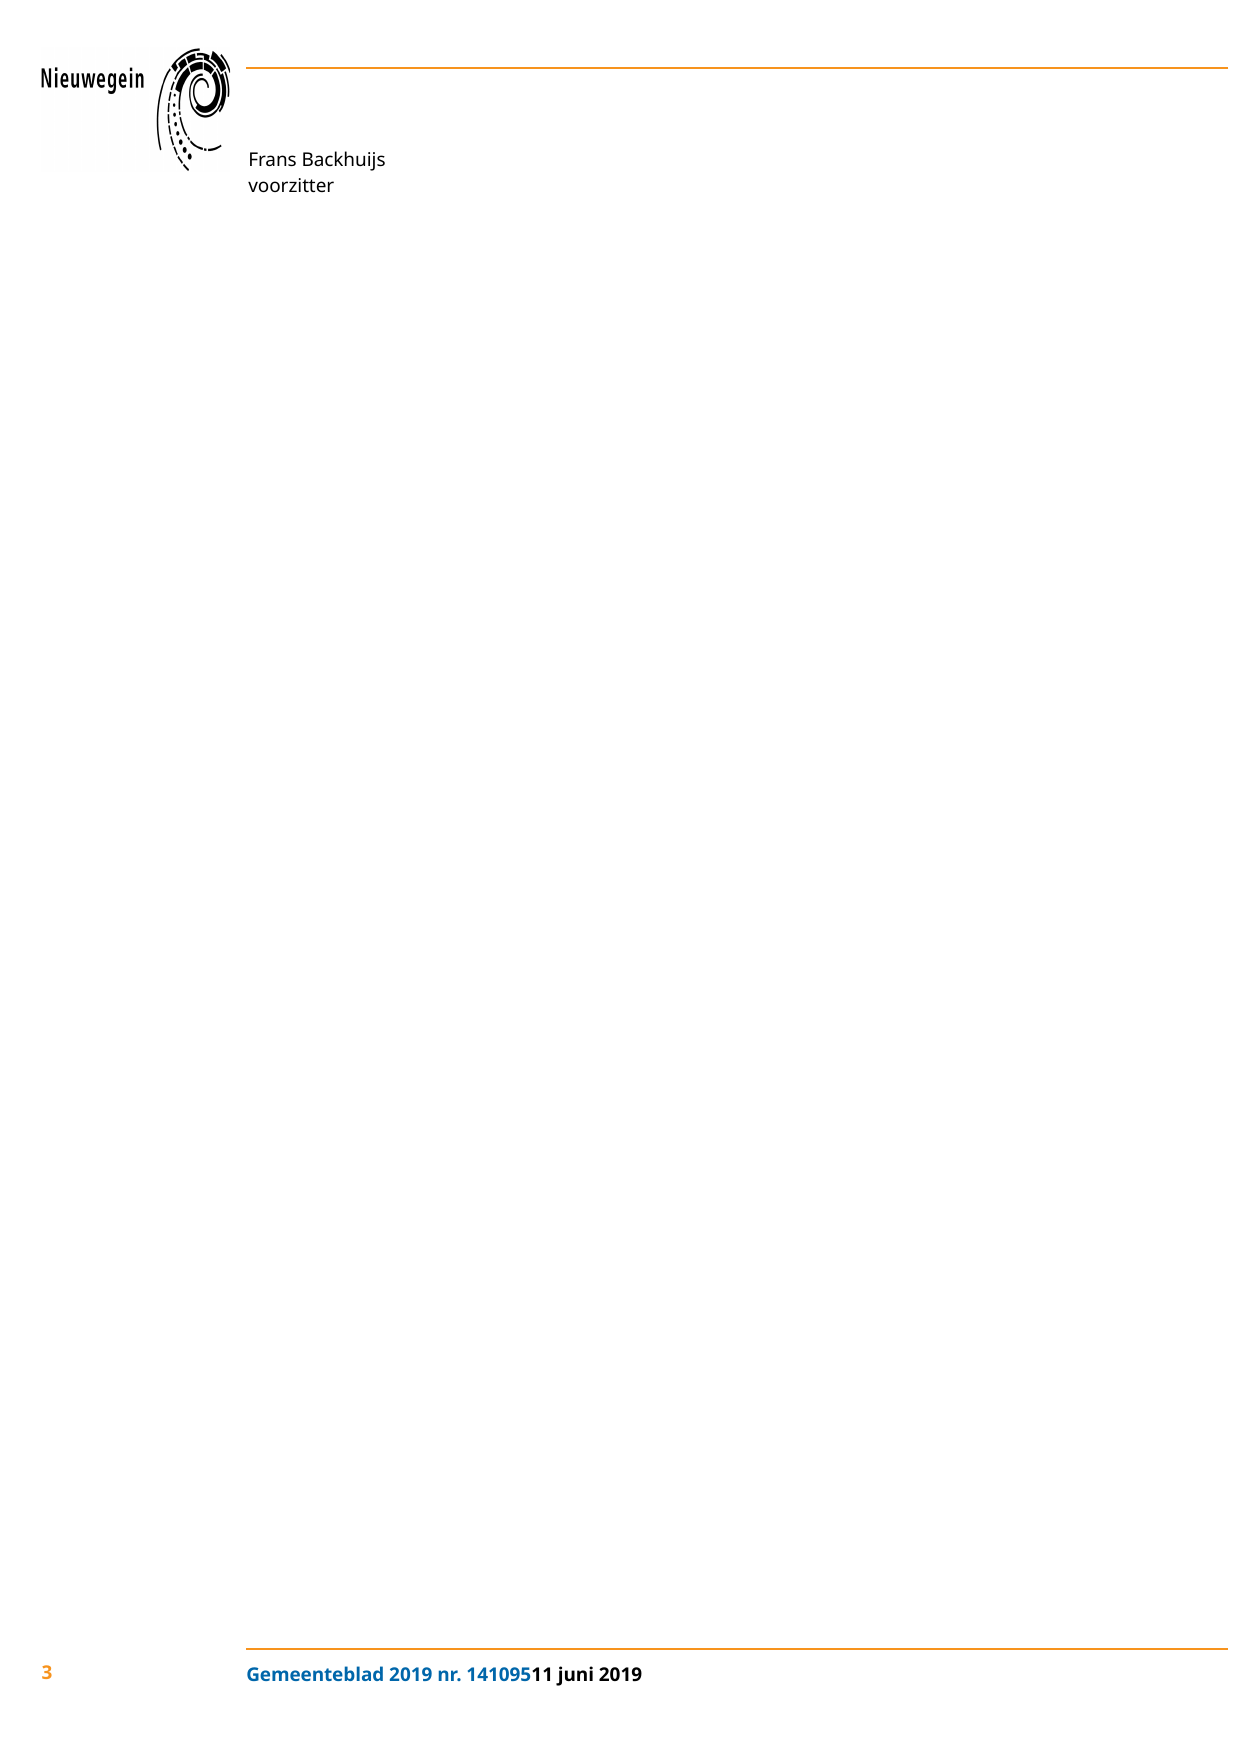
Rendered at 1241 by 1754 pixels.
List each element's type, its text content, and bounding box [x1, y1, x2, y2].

picture [41, 47, 231, 172]
text voorzitter [248, 172, 1152, 198]
text Frans Backhuijs [248, 146, 1152, 172]
